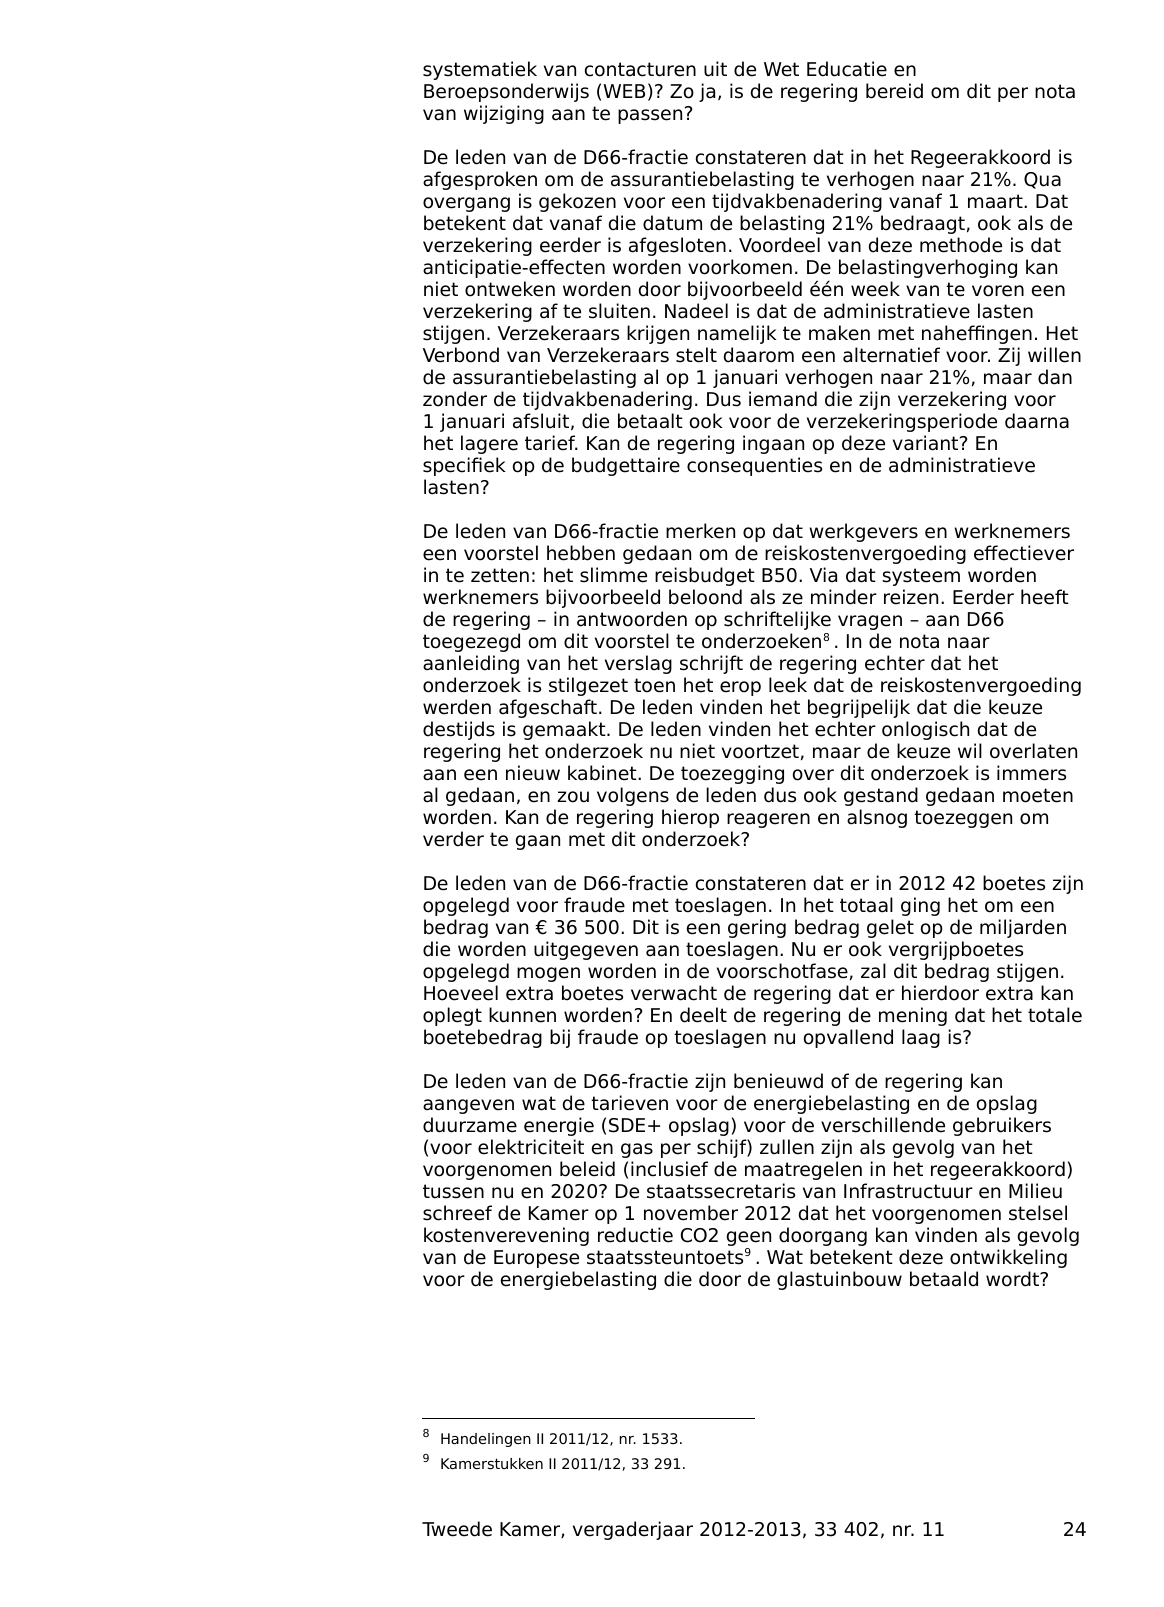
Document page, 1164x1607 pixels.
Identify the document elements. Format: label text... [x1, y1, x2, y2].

text Handelingen II 2011/12, nr. 1533. [422, 1427, 1087, 1449]
text De leden van de D66-fractie constateren dat in het Regeerakkoord is afgesproken om de assurantiebelasting te verhogen naar 21%. Qua overgang is gekozen voor een tijdvakbenadering vanaf 1 maart. Dat betekent dat vanaf die datum de belasting 21% bedraagt, ook als de verzekering eerder is afgesloten. Voordeel van deze methode is dat anticipatie-effecten worden voorkomen. De belastingverhoging kan niet ontweken worden door bijvoorbeeld één week van te voren een verzekering af te sluiten. Nadeel is dat de administratieve lasten stijgen. Verzekeraars krijgen namelijk te maken met naheffingen. Het Verbond van Verzekeraars stelt daarom een alternatief voor. Zij willen de assurantiebelasting al op 1 januari verhogen naar 21%, maar dan zonder de tijdvakbenadering. Dus iemand die zijn verzekering voor 1 januari afsluit, die betaalt ook voor de verzekeringsperiode daarna het lagere tarief. Kan de regering ingaan op deze variant? En specifiek op de budgettaire consequenties en de administratieve lasten? [422, 147, 1087, 499]
text systematiek van contacturen uit de Wet Educatie en Beroepsonderwijs (WEB)? Zo ja, is de regering bereid om dit per nota van wijziging aan te passen? [422, 59, 1087, 125]
text Kamerstukken II 2011/12, 33 291. [422, 1452, 1087, 1474]
text De leden van de D66-fractie constateren dat er in 2012 42 boetes zijn opgelegd voor fraude met toeslagen. In het totaal ging het om een bedrag van € 36 500. Dit is een gering bedrag gelet op de miljarden die worden uitgegeven aan toeslagen. Nu er ook vergrijpboetes opgelegd mogen worden in de voorschotfase, zal dit bedrag stijgen. Hoeveel extra boetes verwacht de regering dat er hierdoor extra kan oplegt kunnen worden? En deelt de regering de mening dat het totale boetebedrag bij fraude op toeslagen nu opvallend laag is? [422, 873, 1087, 1049]
text De leden van de D66-fractie zijn benieuwd of de regering kan aangeven wat de tarieven voor de energiebelasting en de opslag duurzame energie (SDE+ opslag) voor de verschillende gebruikers (voor elektriciteit en gas per schijf) zullen zijn als gevolg van het voorgenomen beleid (inclusief de maatregelen in het regeerakkoord) tussen nu en 2020? De staatssecretaris van Infrastructuur en Milieu schreef de Kamer op 1 november 2012 dat het voorgenomen stelsel kostenverevening reductie CO2 geen doorgang kan vinden als gevolg van de Europese staatssteuntoets. Wat betekent deze ontwikkeling voor de energiebelasting die door de glastuinbouw betaald wordt? [422, 1071, 1087, 1291]
text De leden van D66-fractie merken op dat werkgevers en werknemers een voorstel hebben gedaan om de reiskostenvergoeding effectiever in te zetten: het slimme reisbudget B50. Via dat systeem worden werknemers bijvoorbeeld beloond als ze minder reizen. Eerder heeft de regering – in antwoorden op schriftelijke vragen – aan D66 toegezegd om dit voorstel te onderzoeken. In de nota naar aanleiding van het verslag schrijft de regering echter dat het onderzoek is stilgezet toen het erop leek dat de reiskostenvergoeding werden afgeschaft. De leden vinden het begrijpelijk dat die keuze destijds is gemaakt. De leden vinden het echter onlogisch dat de regering het onderzoek nu niet voortzet, maar de keuze wil overlaten aan een nieuw kabinet. De toezegging over dit onderzoek is immers al gedaan, en zou volgens de leden dus ook gestand gedaan moeten worden. Kan de regering hierop reageren en alsnog toezeggen om verder te gaan met dit onderzoek? [422, 521, 1087, 851]
